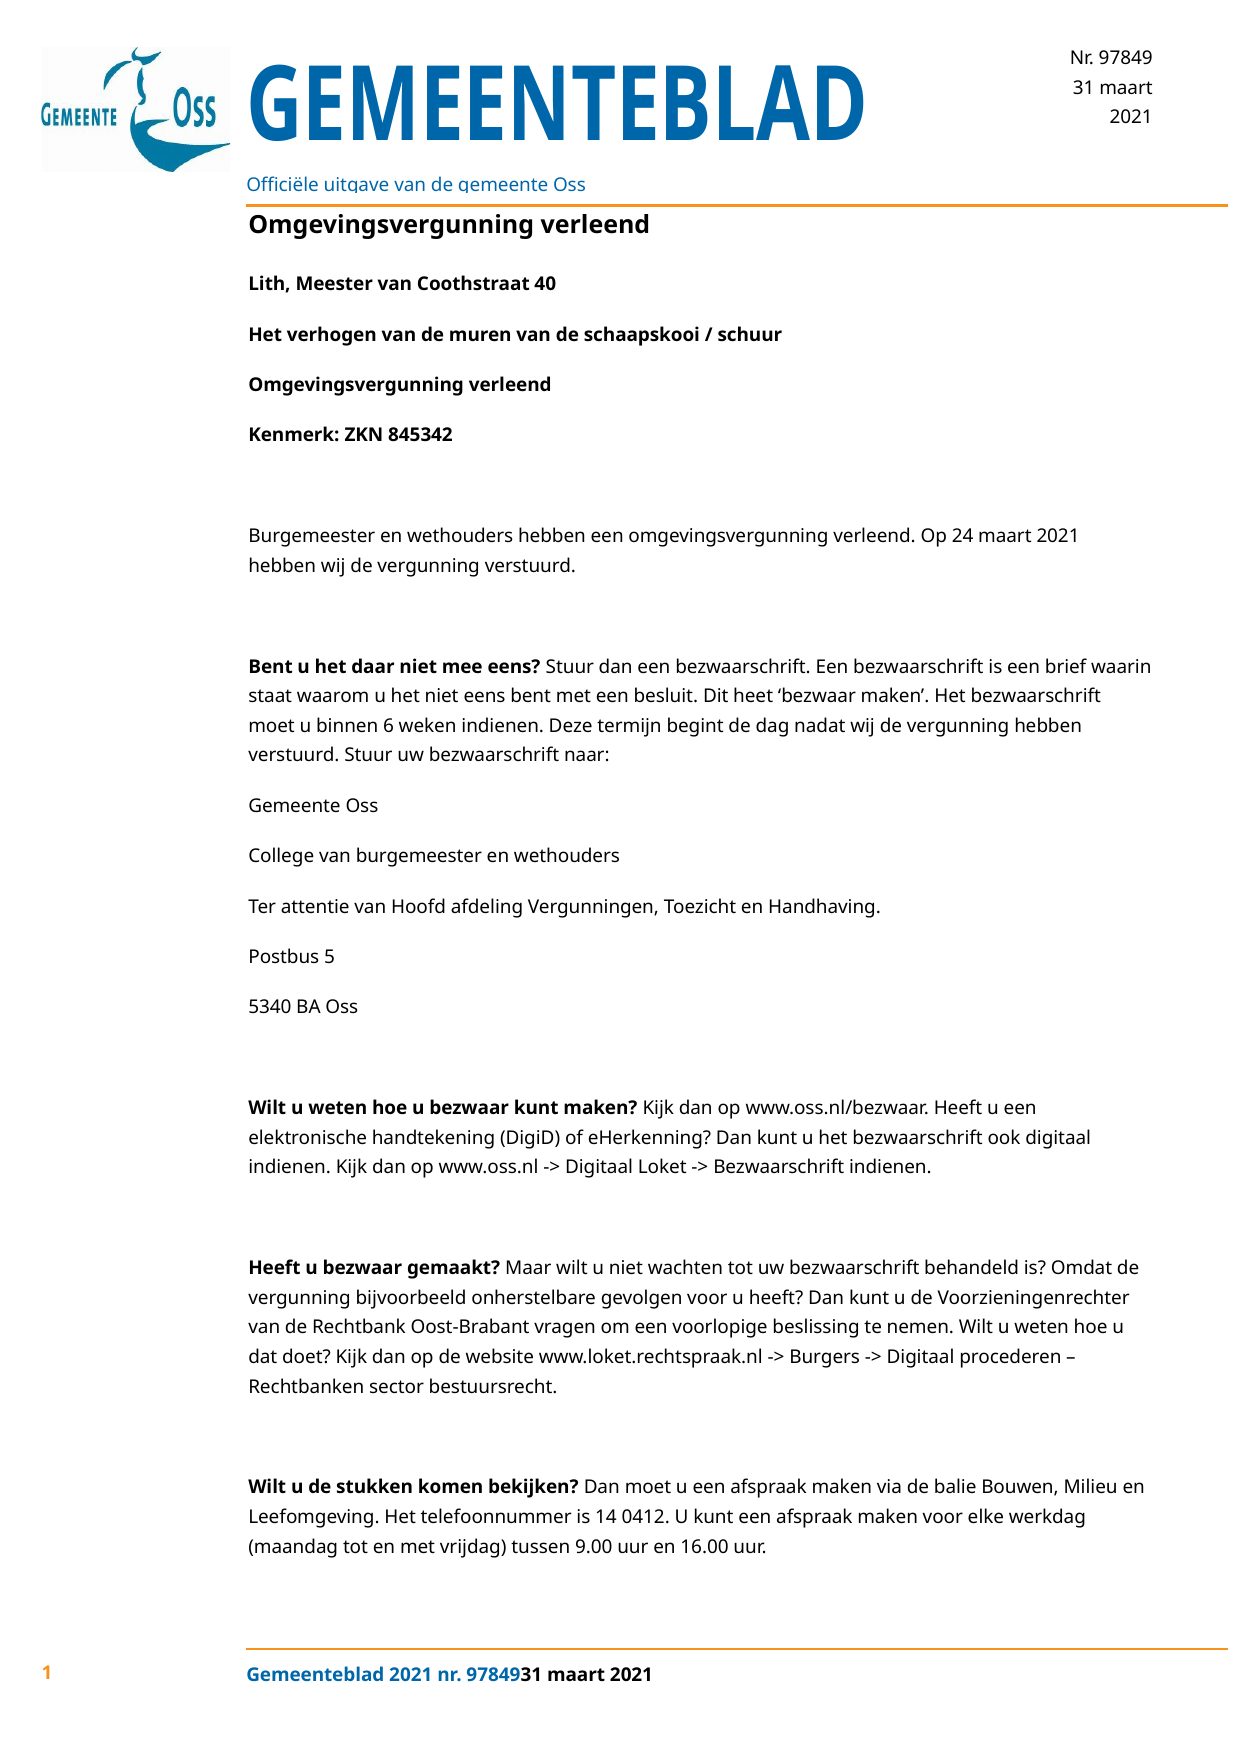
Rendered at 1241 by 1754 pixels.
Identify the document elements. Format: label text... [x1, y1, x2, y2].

text Postbus 5 [248, 943, 1152, 969]
text Kenmerk: ZKN 845342 [248, 422, 1152, 447]
text Ter attentie van Hoofd afdeling Vergunningen, Toezicht en Handhaving. [248, 893, 1152, 918]
text Gemeente Oss [248, 792, 1152, 818]
text College van burgemeester en wethouders [248, 842, 1152, 868]
picture [41, 47, 231, 172]
text Omgevingsvergunning verleend [248, 207, 1152, 241]
text Heeft u bezwaar gemaakt? Maar wilt u niet wachten tot uw bezwaarschrift behandeld is? Omdat de vergunning bijvoorbeeld onherstelbare gevolgen voor u heeft? Dan kunt u de Voorzieningenrechter van de Rechtbank Oost-Brabant vragen om een voorlopige beslissing te nemen. Wilt u weten hoe u dat doet? Kijk dan op de website www.loket.rechtspraak.nl -> Burgers -> Digitaal procederen – Rechtbanken sector bestuursrecht. [248, 1254, 1152, 1398]
text Lith, Meester van Coothstraat 40 [248, 270, 1152, 296]
text Wilt u weten hoe u bezwaar kunt maken? Kijk dan op www.oss.nl/bezwaar. Heeft u een elektronische handtekening (DigiD) of eHerkenning? Dan kunt u het bezwaarschrift ook digitaal indienen. Kijk dan op www.oss.nl -> Digitaal Loket -> Bezwaarschrift indienen. [248, 1094, 1152, 1179]
text Het verhogen van de muren van de schaapskooi / schuur [248, 321, 1152, 346]
text Omgevingsvergunning verleend [248, 371, 1152, 397]
text 5340 BA Oss [248, 994, 1152, 1019]
text Bent u het daar niet mee eens? Stuur dan een bezwaarschrift. Een bezwaarschrift is een brief waarin staat waarom u het niet eens bent met een besluit. Dit heet ‘bezwaar maken’. Het bezwaarschrift moet u binnen 6 weken indienen. Deze termijn begint de dag nadat wij de vergunning hebben verstuurd. Stuur uw bezwaarschrift naar: [248, 653, 1152, 767]
text Burgemeester en wethouders hebben een omgevingsvergunning verleend. Op 24 maart 2021 hebben wij de vergunning verstuurd. [248, 522, 1152, 578]
text Wilt u de stukken komen bekijken? Dan moet u een afspraak maken via de balie Bouwen, Milieu en Leefomgeving. Het telefoonnummer is 14 0412. U kunt een afspraak maken voor elke werkdag (maandag tot en met vrijdag) tussen 9.00 uur en 16.00 uur. [248, 1474, 1152, 1558]
